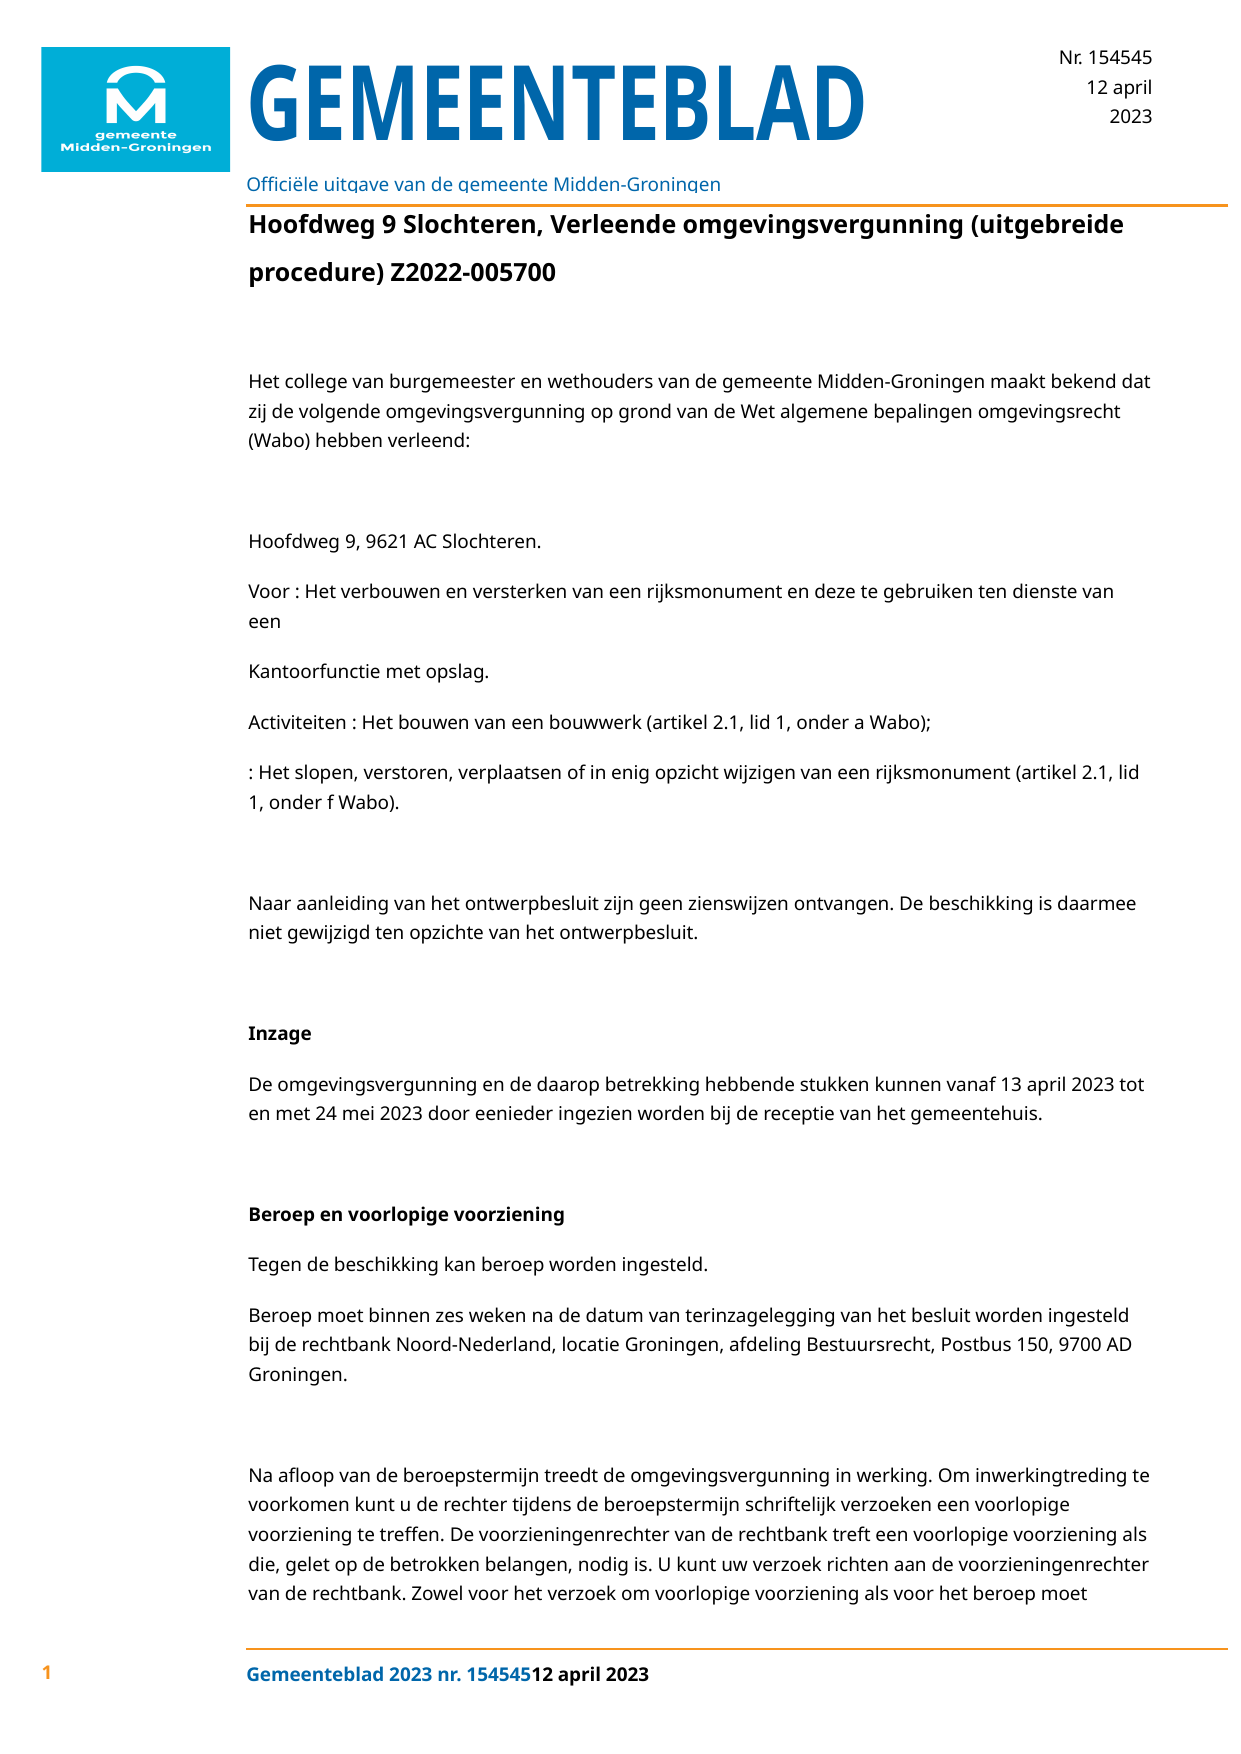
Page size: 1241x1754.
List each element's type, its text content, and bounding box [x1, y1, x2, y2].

text : Het slopen, verstoren, verplaatsen of in enig opzicht wijzigen van een rijksmonument (artikel 2.1, lid 1, onder f Wabo). [248, 759, 1152, 815]
text Naar aanleiding van het ontwerpbesluit zijn geen zienswijzen ontvangen. De beschikking is daarmee niet gewijzigd ten opzichte van het ontwerpbesluit. [248, 890, 1152, 945]
text Beroep en voorlopige voorziening [248, 1201, 1152, 1227]
text Hoofdweg 9, 9621 AC Slochteren. [248, 528, 1152, 554]
text Inzage [248, 1020, 1152, 1046]
text De omgevingsvergunning en de daarop betrekking hebbende stukken kunnen vanaf 13 april 2023 tot en met 24 mei 2023 door eenieder ingezien worden bij de receptie van het gemeentehuis. [248, 1071, 1152, 1126]
text Beroep moet binnen zes weken na de datum van terinzagelegging van het besluit worden ingesteld bij de rechtbank Noord-Nederland, locatie Groningen, afdeling Bestuursrecht, Postbus 150, 9700 AD Groningen. [248, 1302, 1152, 1387]
picture [108, 66, 164, 82]
text Activiteiten : Het bouwen van een bouwwerk (artikel 2.1, lid 1, onder a Wabo); [248, 709, 1152, 735]
text Tegen de beschikking kan beroep worden ingesteld. [248, 1252, 1152, 1277]
text Voor : Het verbouwen en versterken van een rijksmonument en deze te gebruiken ten dienste van een [248, 579, 1152, 634]
text Hoofdweg 9 Slochteren, Verleende omgevingsvergunning (uitgebreide procedure) Z2022-005700 [248, 207, 1152, 288]
picture [107, 89, 165, 122]
text Kantoorfunctie met opslag. [248, 659, 1152, 684]
text Na afloop van de beroepstermijn treedt de omgevingsvergunning in werking. Om inwerkingtreding te voorkomen kunt u de rechter tijdens de beroepstermijn schriftelijk verzoeken een voorlopige voorziening te treffen. De voorzieningenrechter van de rechtbank treft een voorlopige voorziening als die, gelet op de betrokken belangen, nodig is. U kunt uw verzoek richten aan de voorzieningenrechter van de rechtbank. Zowel voor het verzoek om voorlopige voorziening als voor het beroep moet [248, 1462, 1152, 1606]
text Het college van burgemeester en wethouders van de gemeente Midden-Groningen maakt bekend dat zij de volgende omgevingsvergunning op grond van de Wet algemene bepalingen omgevingsrecht (Wabo) hebben verleend: [248, 368, 1152, 453]
picture [184, 146, 190, 153]
